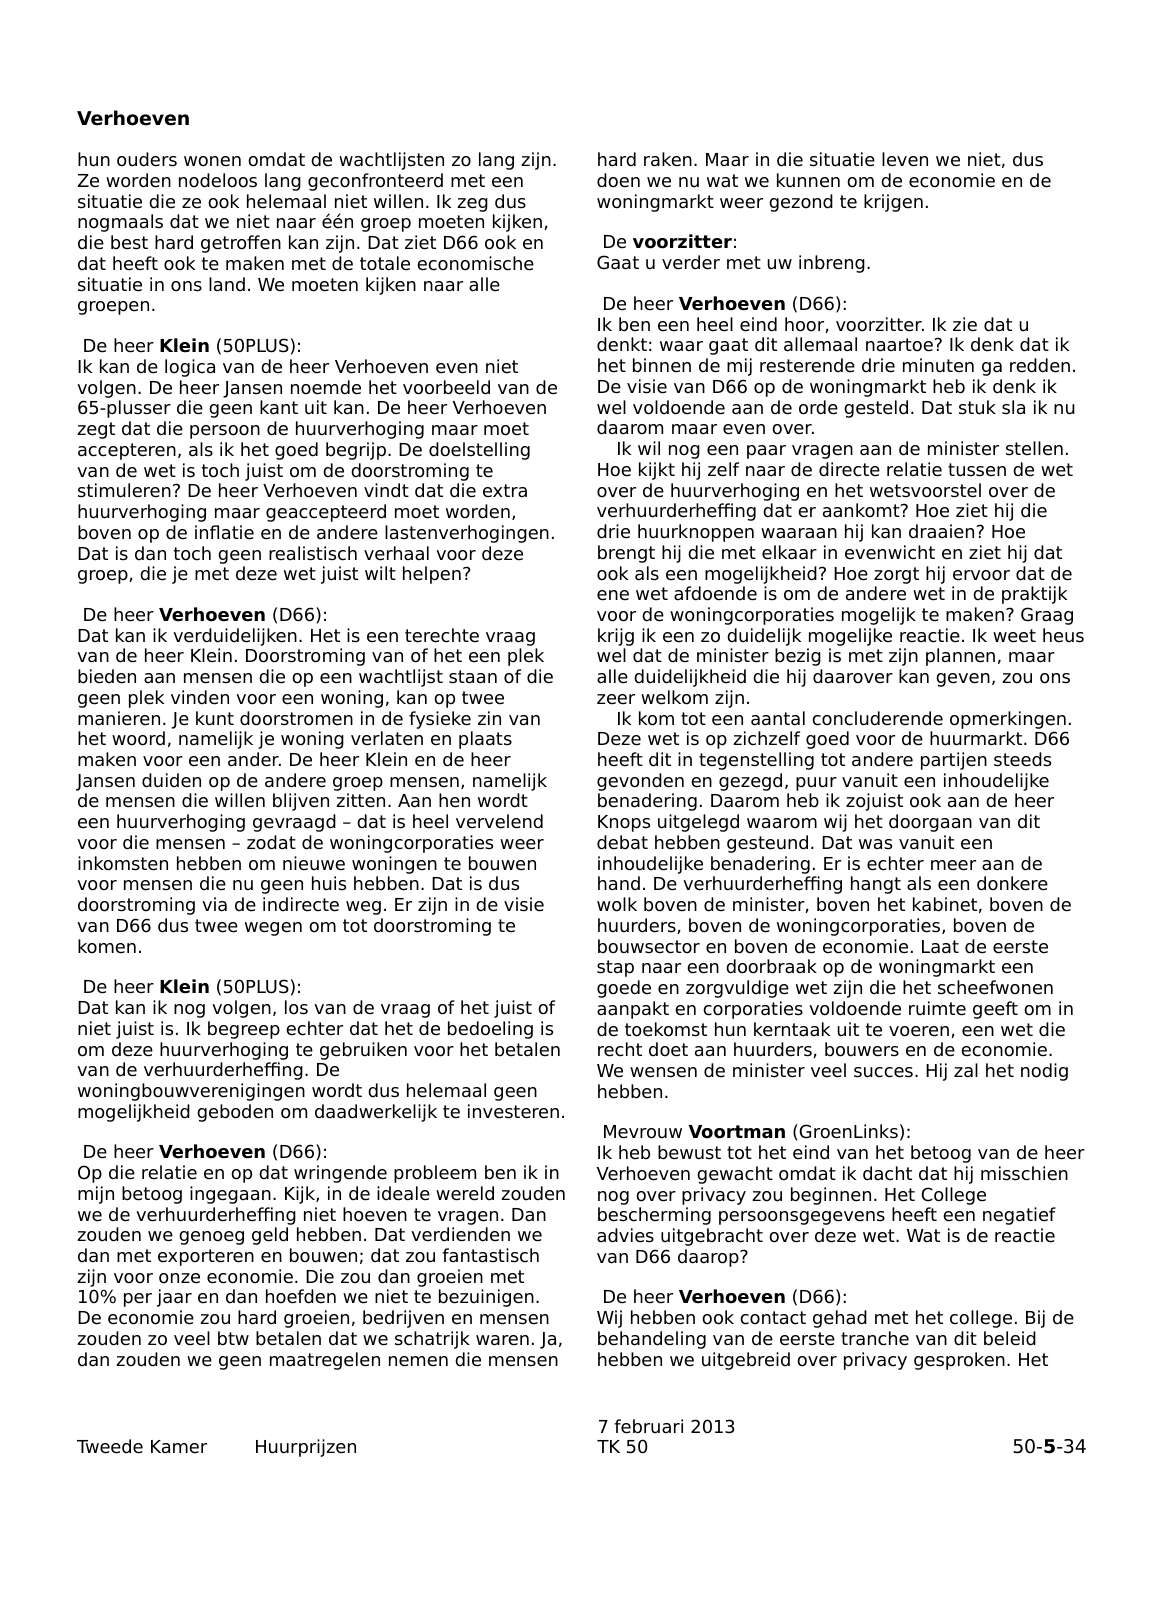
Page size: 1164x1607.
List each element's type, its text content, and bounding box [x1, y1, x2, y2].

text hun ouders wonen omdat de wachtlijsten zo lang zijn. Ze worden nodeloos lang geconfronteerd met een situatie die ze ook helemaal niet willen. Ik zeg dus nogmaals dat we niet naar één groep moeten kijken, die best hard getroffen kan zijn. Dat ziet D66 ook en dat heeft ook te maken met de totale economische situatie in ons land. We moeten kijken naar alle groepen. [77, 150, 567, 316]
text De heer Verhoeven (D66): [596, 1287, 1087, 1308]
text Op die relatie en op dat wringende probleem ben ik in mijn betoog ingegaan. Kijk, in de ideale wereld zouden we de verhuurderheffing niet hoeven te vragen. Dan zouden we genoeg geld hebben. Dat verdienden we dan met exporteren en bouwen; dat zou fantastisch zijn voor onze economie. Die zou dan groeien met 10% per jaar en dan hoefden we niet te bezuinigen. De economie zou hard groeien, bedrijven en mensen zouden zo veel btw betalen dat we schatrijk waren. Ja, dan zouden we geen maatregelen nemen die mensen [77, 1163, 567, 1370]
text Dat kan ik verduidelijken. Het is een terechte vraag van de heer Klein. Doorstroming van of het een plek bieden aan mensen die op een wachtlijst staan of die geen plek vinden voor een woning, kan op twee manieren. Je kunt doorstromen in de fysieke zin van het woord, namelijk je woning verlaten en plaats maken voor een ander. De heer Klein en de heer Jansen duiden op de andere groep mensen, namelijk de mensen die willen blijven zitten. Aan hen wordt een huurverhoging gevraagd – dat is heel vervelend voor die mensen – zodat de woningcorporaties weer inkomsten hebben om nieuwe woningen te bouwen voor mensen die nu geen huis hebben. Dat is dus doorstroming via de indirecte weg. Er zijn in de visie van D66 dus twee wegen om tot doorstroming te komen. [77, 626, 567, 957]
text Mevrouw Voortman (GroenLinks): [596, 1122, 1087, 1143]
text Ik ben een heel eind hoor, voorzitter. Ik zie dat u denkt: waar gaat dit allemaal naartoe? Ik denk dat ik het binnen de mij resterende drie minuten ga redden. De visie van D66 op de woningmarkt heb ik denk ik wel voldoende aan de orde gesteld. Dat stuk sla ik nu daarom maar even over. [596, 314, 1087, 439]
text hard raken. Maar in die situatie leven we niet, dus doen we nu wat we kunnen om de economie en de woningmarkt weer gezond te krijgen. [596, 150, 1087, 212]
text De heer Klein (50PLUS): [77, 977, 567, 998]
text Wij hebben ook contact gehad met het college. Bij de behandeling van de eerste tranche van dit beleid hebben we uitgebreid over privacy gesproken. Het [596, 1308, 1087, 1370]
text Dat kan ik nog volgen, los van de vraag of het juist of niet juist is. Ik begreep echter dat het de bedoeling is om deze huurverhoging te gebruiken voor het betalen van de verhuurderheffing. De woningbouwverenigingen wordt dus helemaal geen mogelijkheid geboden om daadwerkelijk te investeren. [77, 998, 567, 1122]
text Ik heb bewust tot het eind van het betoog van de heer Verhoeven gewacht omdat ik dacht dat hij misschien nog over privacy zou beginnen. Het College bescherming persoonsgegevens heeft een negatief advies uitgebracht over deze wet. Wat is de reactie van D66 daarop? [596, 1143, 1087, 1267]
text Ik kan de logica van de heer Verhoeven even niet volgen. De heer Jansen noemde het voorbeeld van de 65-plusser die geen kant uit kan. De heer Verhoeven zegt dat die persoon de huurverhoging maar moet accepteren, als ik het goed begrijp. De doelstelling van de wet is toch juist om de doorstroming te stimuleren? De heer Verhoeven vindt dat die extra huurverhoging maar geaccepteerd moet worden, boven op de inflatie en de andere lastenverhogingen. Dat is dan toch geen realistisch verhaal voor deze groep, die je met deze wet juist wilt helpen? [77, 357, 567, 585]
text Gaat u verder met uw inbreng. [596, 253, 1087, 274]
text De heer Verhoeven (D66): [77, 1142, 567, 1163]
text De heer Verhoeven (D66): [596, 294, 1087, 314]
text Ik kom tot een aantal concluderende opmerkingen. Deze wet is op zichzelf goed voor de huurmarkt. D66 heeft dit in tegenstelling tot andere partijen steeds gevonden en gezegd, puur vanuit een inhoudelijke benadering. Daarom heb ik zojuist ook aan de heer Knops uitgelegd waarom wij het doorgaan van dit debat hebben gesteund. Dat was vanuit een inhoudelijke benadering. Er is echter meer aan de hand. De verhuurderheffing hangt als een donkere wolk boven de minister, boven het kabinet, boven de huurders, boven de woningcorporaties, boven de bouwsector en boven de economie. Laat de eerste stap naar een doorbraak op de woningmarkt een goede en zorgvuldige wet zijn die het scheefwonen aanpakt en corporaties voldoende ruimte geeft om in de toekomst hun kerntaak uit te voeren, een wet die recht doet aan huurders, bouwers en de economie. We wensen de minister veel succes. Hij zal het nodig hebben. [596, 708, 1087, 1102]
text De voorzitter: [596, 232, 1087, 253]
text De heer Verhoeven (D66): [77, 605, 567, 626]
text De heer Klein (50PLUS): [77, 336, 567, 357]
text Ik wil nog een paar vragen aan de minister stellen. Hoe kijkt hij zelf naar de directe relatie tussen de wet over de huurverhoging en het wetsvoorstel over de verhuurderheffing dat er aankomt? Hoe ziet hij die drie huurknoppen waaraan hij kan draaien? Hoe brengt hij die met elkaar in evenwicht en ziet hij dat ook als een mogelijkheid? Hoe zorgt hij ervoor dat de ene wet afdoende is om de andere wet in de praktijk voor de woningcorporaties mogelijk te maken? Graag krijg ik een zo duidelijk mogelijke reactie. Ik weet heus wel dat de minister bezig is met zijn plannen, maar alle duidelijkheid die hij daarover kan geven, zou ons zeer welkom zijn. [596, 439, 1087, 708]
